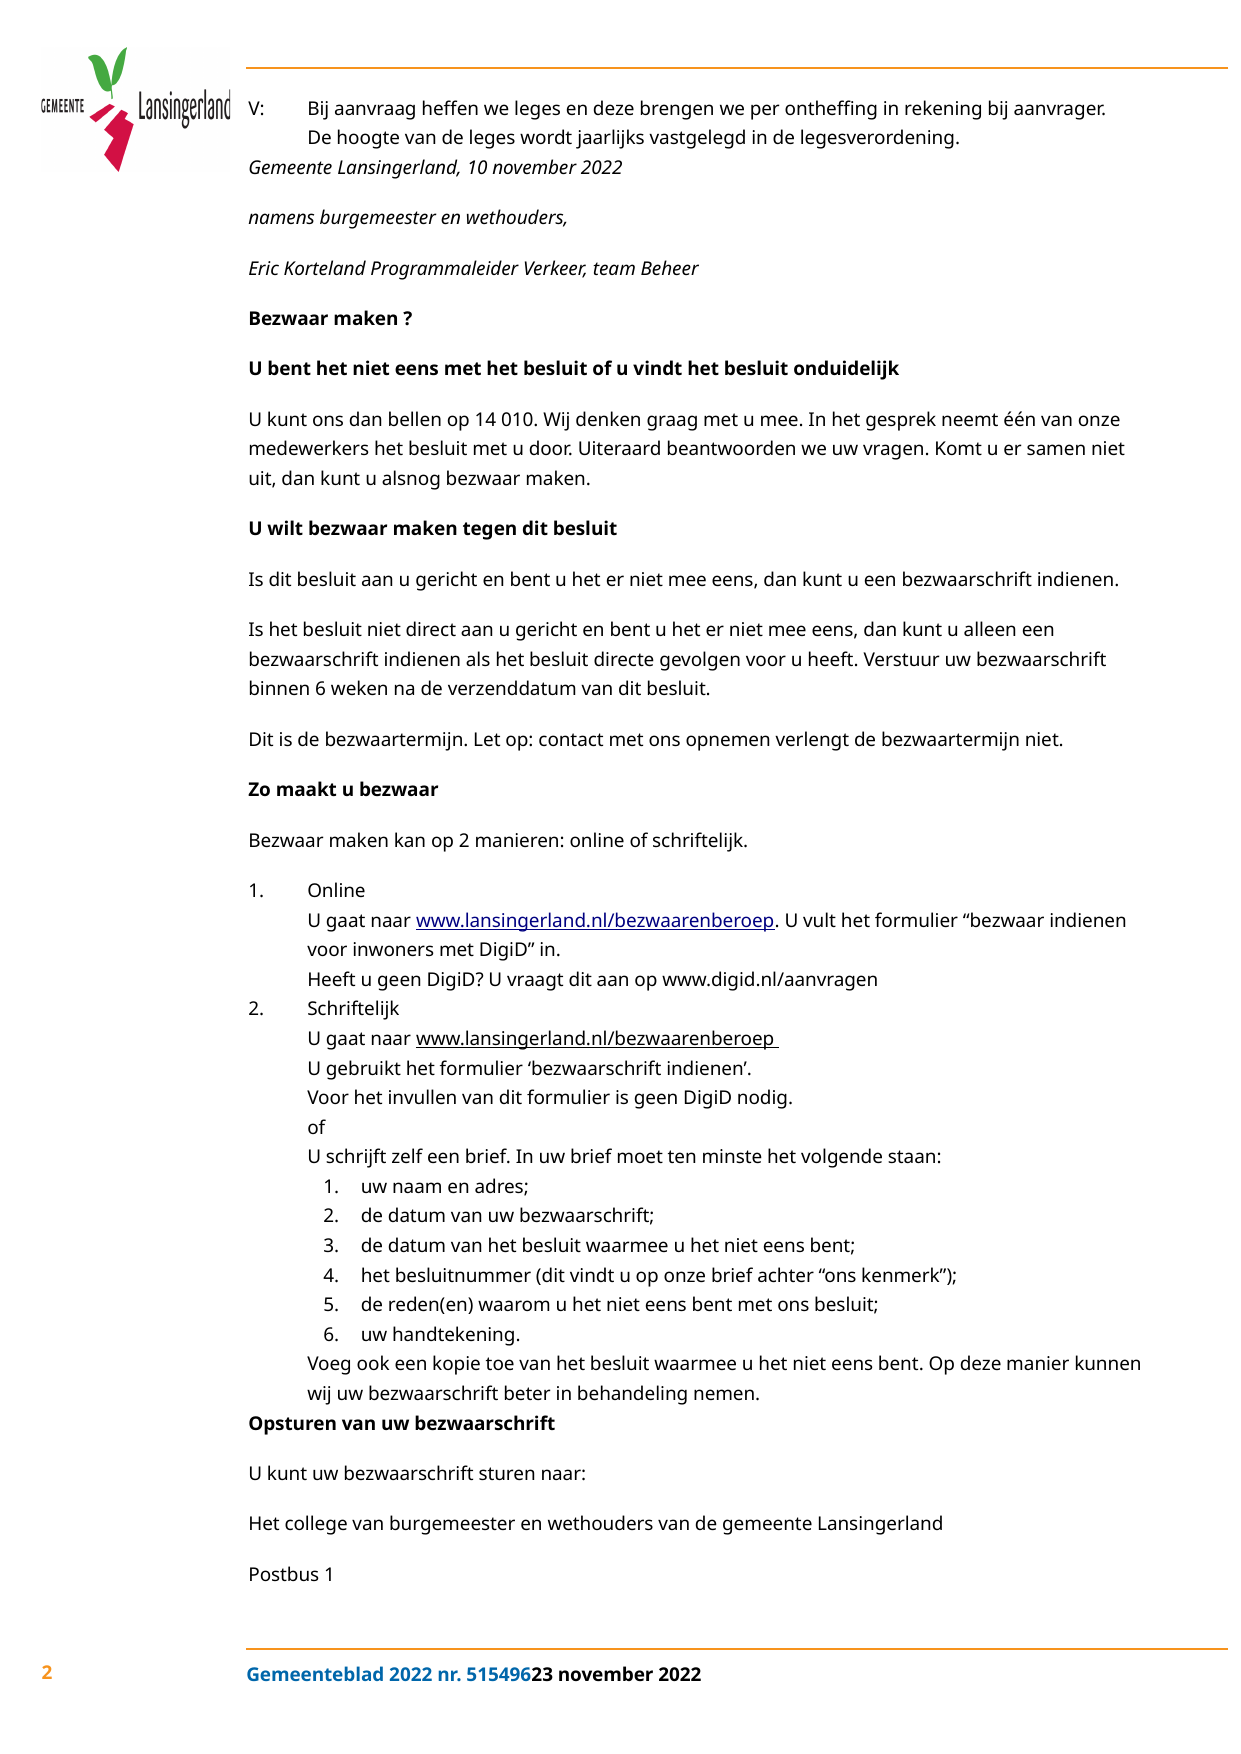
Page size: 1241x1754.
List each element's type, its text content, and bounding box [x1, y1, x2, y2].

list U gebruikt het formulier ‘bezwaarschrift indienen’. [248, 1055, 1152, 1081]
list De hoogte van de leges wordt jaarlijks vastgelegd in de legesverordening. [248, 124, 1152, 150]
list de reden(en) waarom u het niet eens bent met ons besluit; [323, 1291, 1152, 1317]
list Online [248, 877, 1152, 903]
list het besluitnummer (dit vindt u op onze brief achter “ons kenmerk”); [323, 1262, 1152, 1288]
text U kunt uw bezwaarschrift sturen naar: [248, 1460, 1152, 1486]
list Heeft u geen DigiD? U vraagt dit aan op www.digid.nl/aanvragen [248, 966, 1152, 992]
text U wilt bezwaar maken tegen dit besluit [248, 516, 1152, 541]
list of [248, 1114, 1152, 1140]
list de datum van uw bezwaarschrift; [323, 1203, 1152, 1228]
list uw handtekening. [323, 1321, 1152, 1347]
text Bezwaar maken kan op 2 manieren: online of schriftelijk. [248, 827, 1152, 853]
list Voor het invullen van dit formulier is geen DigiD nodig. [248, 1084, 1152, 1110]
text Is dit besluit aan u gericht en bent u het er niet mee eens, dan kunt u een bezwaarschrift indienen. [248, 566, 1152, 592]
text namens burgemeester en wethouders, [248, 204, 1152, 230]
text Het college van burgemeester en wethouders van de gemeente Lansingerland [248, 1511, 1152, 1536]
list Schriftelijk [248, 996, 1152, 1021]
text Is het besluit niet direct aan u gericht en bent u het er niet mee eens, dan kunt u alleen een bezwaarschrift indienen als het besluit directe gevolgen voor u heeft. Verstuur uw bezwaarschrift binnen 6 weken na de verzenddatum van dit besluit. [248, 616, 1152, 701]
list Voeg ook een kopie toe van het besluit waarmee u het niet eens bent. Op deze manier kunnen wij uw bezwaarschrift beter in behandeling nemen. [248, 1351, 1152, 1406]
text Postbus 1 [248, 1561, 1152, 1587]
text U bent het niet eens met het besluit of u vindt het besluit onduidelijk [248, 356, 1152, 381]
list U gaat naar www.lansingerland.nl/bezwaarenberoep. U vult het formulier “bezwaar indienen voor inwoners met DigiD” in. [248, 907, 1152, 962]
text Dit is de bezwaartermijn. Let op: contact met ons opnemen verlengt de bezwaartermijn niet. [248, 726, 1152, 752]
list de datum van het besluit waarmee u het niet eens bent; [323, 1232, 1152, 1258]
list U gaat naar www.lansingerland.nl/bezwaarenberoep [248, 1025, 1152, 1051]
text Zo maakt u bezwaar [248, 776, 1152, 802]
text Bezwaar maken ? [248, 305, 1152, 331]
text Eric Korteland Programmaleider Verkeer, team Beheer [248, 255, 1152, 281]
list U schrijft zelf een brief. In uw brief moet ten minste het volgende staan: [248, 1143, 1152, 1169]
text Opsturen van uw bezwaarschrift [248, 1410, 1152, 1436]
text U kunt ons dan bellen op 14 010. Wij denken graag met u mee. In het gesprek neemt één van onze medewerkers het besluit met u door. Uiteraard beantwoorden we uw vragen. Komt u er samen niet uit, dan kunt u alsnog bezwaar maken. [248, 406, 1152, 491]
list uw naam en adres; [323, 1173, 1152, 1199]
picture [41, 47, 231, 172]
list Bij aanvraag heffen we leges en deze brengen we per ontheffing in rekening bij aanvrager. [248, 95, 1152, 121]
text Gemeente Lansingerland, 10 november 2022 [248, 154, 1152, 180]
